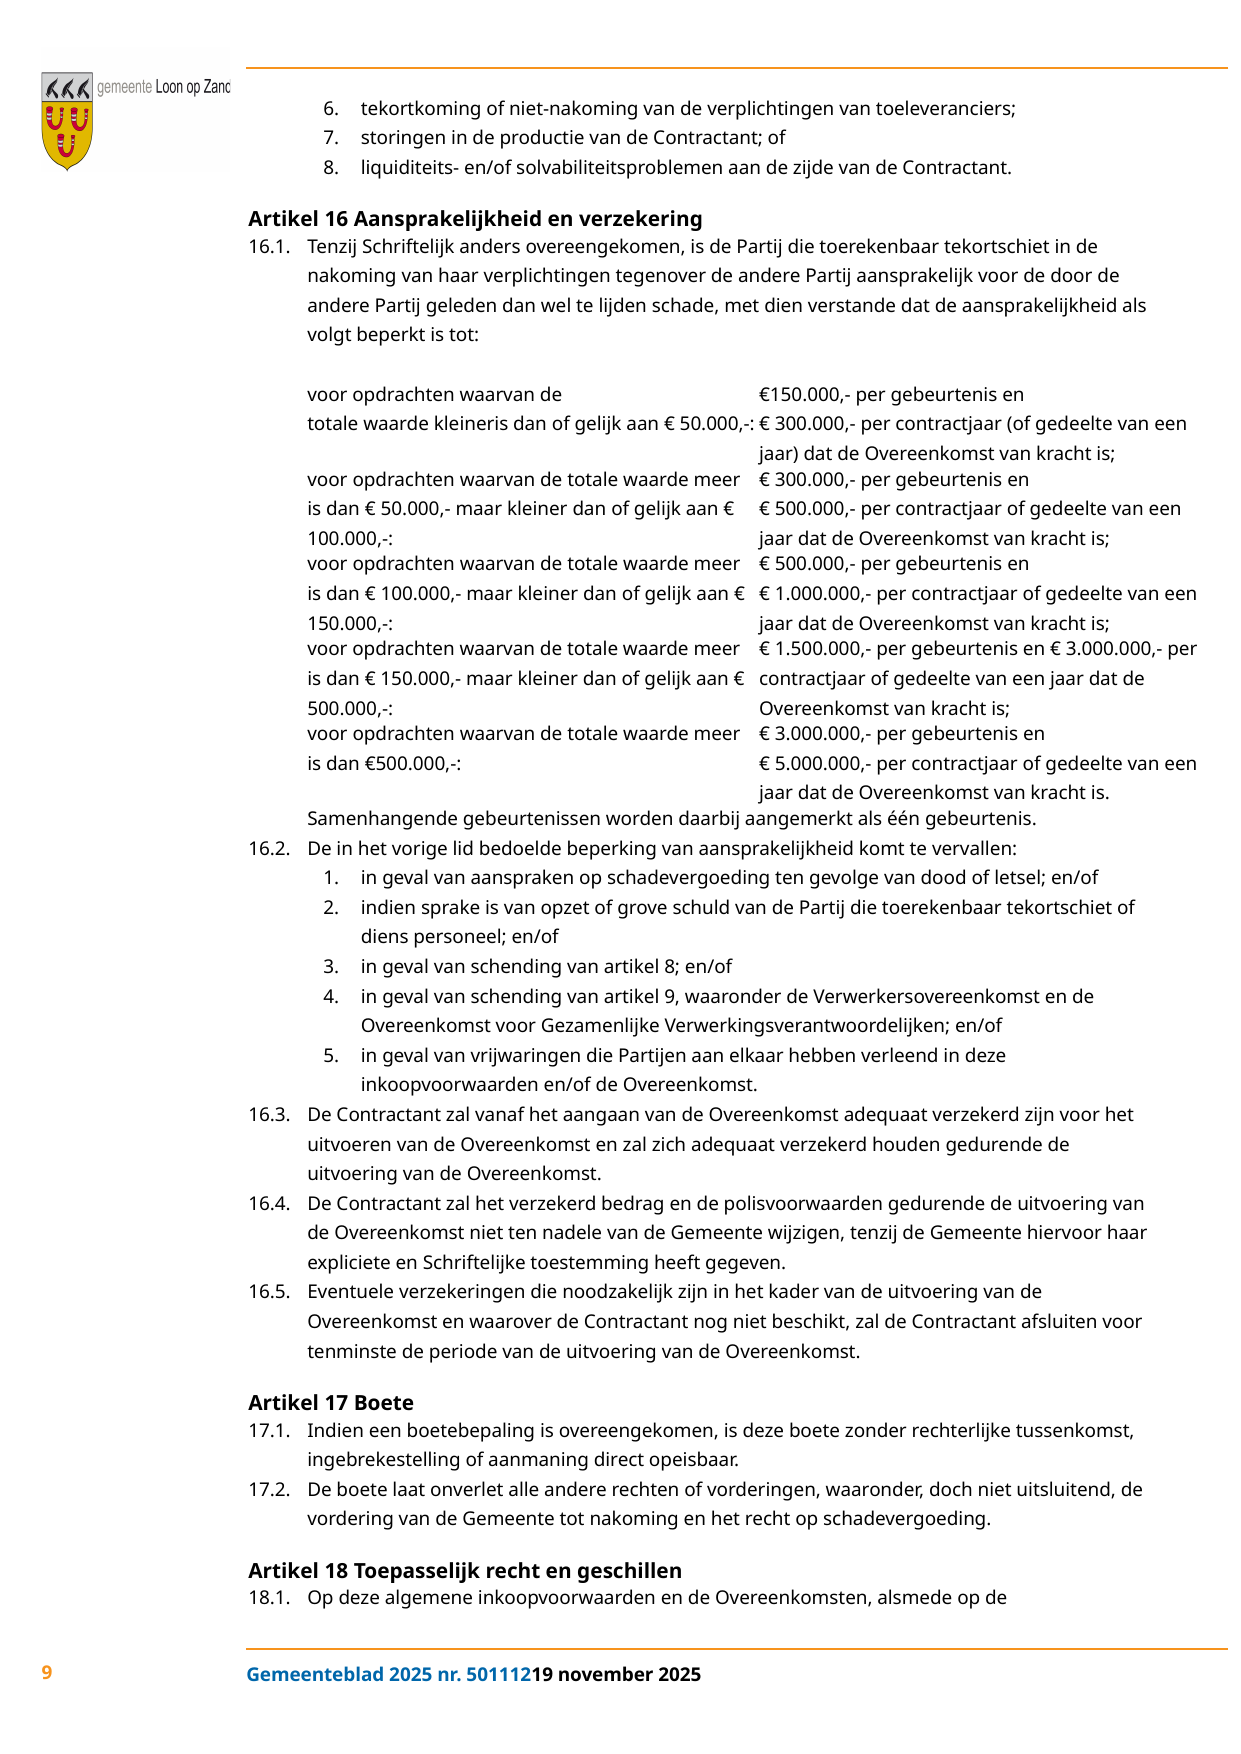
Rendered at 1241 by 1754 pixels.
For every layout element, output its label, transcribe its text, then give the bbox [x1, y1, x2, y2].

list storingen in de productie van de Contractant; of [323, 124, 1152, 150]
picture [41, 47, 231, 172]
table_cell € 500.000,- per gebeurtenis en € 1.000.000,- per contractjaar of gedeelte van een jaar dat de Overeenkomst van kracht is; [759, 551, 1211, 636]
table_cell € 300.000,- per gebeurtenis en € 500.000,- per contractjaar of gedeelte van een jaar dat de Overeenkomst van kracht is; [759, 466, 1211, 551]
text Artikel 18 Toepasselijk recht en geschillen [248, 1556, 1152, 1584]
list tekortkoming of niet-nakoming van de verplichtingen van toeleveranciers; [323, 95, 1152, 121]
table_header €150.000,- per gebeurtenis en € 300.000,- per contractjaar (of gedeelte van een jaar) dat de Overeenkomst van kracht is; [759, 381, 1211, 466]
table_cell voor opdrachten waarvan de totale waarde meer is dan € 100.000,- maar kleiner dan of gelijk aan € 150.000,-: [307, 551, 759, 636]
list in geval van schending van artikel 9, waaronder de Verwerkersovereenkomst en de Overeenkomst voor Gezamenlijke Verwerkingsverantwoordelijken; en/of [323, 983, 1152, 1038]
list Tenzij Schriftelijk anders overeengekomen, is de Partij die toerekenbaar tekortschiet in de nakoming van haar verplichtingen tegenover de andere Partij aansprakelijk voor de door de andere Partij geleden dan wel te lijden schade, met dien verstande dat de aansprakelijkheid als volgt beperkt is tot: [248, 233, 1152, 347]
list Op deze algemene inkoopvoorwaarden en de Overeenkomsten, alsmede op de [248, 1584, 1152, 1610]
list indien sprake is van opzet of grove schuld van de Partij die toerekenbaar tekortschiet of diens personeel; en/of [323, 894, 1152, 949]
list Indien een boetebepaling is overeengekomen, is deze boete zonder rechterlijke tussenkomst, ingebrekestelling of aanmaning direct opeisbaar. [248, 1417, 1152, 1472]
list De Contractant zal het verzekerd bedrag en de polisvoorwaarden gedurende de uitvoering van de Overeenkomst niet ten nadele van de Gemeente wijzigen, tenzij de Gemeente hiervoor haar expliciete en Schriftelijke toestemming heeft gegeven. [248, 1190, 1152, 1275]
table_cell € 1.500.000,- per gebeurtenis en € 3.000.000,- per contractjaar of gedeelte van een jaar dat de Overeenkomst van kracht is; [759, 636, 1211, 720]
table_cell voor opdrachten waarvan de totale waarde meer is dan € 150.000,- maar kleiner dan of gelijk aan € 500.000,-: [307, 636, 759, 720]
list Samenhangende gebeurtenissen worden daarbij aangemerkt als één gebeurtenis. [248, 805, 1152, 831]
table_header voor opdrachten waarvan de totale waarde kleineris dan of gelijk aan € 50.000,-: [307, 381, 759, 466]
list De in het vorige lid bedoelde beperking van aansprakelijkheid komt te vervallen: [248, 835, 1152, 861]
list in geval van aanspraken op schadevergoeding ten gevolge van dood of letsel; en/of [323, 864, 1152, 890]
text Artikel 16 Aansprakelijkheid en verzekering [248, 204, 1152, 233]
list liquiditeits- en/of solvabiliteitsproblemen aan de zijde van de Contractant. [323, 154, 1152, 180]
table_cell voor opdrachten waarvan de totale waarde meer is dan €500.000,-: [307, 720, 759, 805]
text Artikel 17 Boete [248, 1388, 1152, 1417]
list De Contractant zal vanaf het aangaan van de Overeenkomst adequaat verzekerd zijn voor het uitvoeren van de Overeenkomst en zal zich adequaat verzekerd houden gedurende de uitvoering van de Overeenkomst. [248, 1101, 1152, 1186]
table_cell voor opdrachten waarvan de totale waarde meer is dan € 50.000,- maar kleiner dan of gelijk aan € 100.000,-: [307, 466, 759, 551]
list in geval van vrijwaringen die Partijen aan elkaar hebben verleend in deze inkoopvoorwaarden en/of de Overeenkomst. [323, 1042, 1152, 1097]
list in geval van schending van artikel 8; en/of [323, 953, 1152, 979]
table_cell € 3.000.000,- per gebeurtenis en € 5.000.000,- per contractjaar of gedeelte van een jaar dat de Overeenkomst van kracht is. [759, 720, 1211, 805]
list De boete laat onverlet alle andere rechten of vorderingen, waaronder, doch niet uitsluitend, de vordering van de Gemeente tot nakoming en het recht op schadevergoeding. [248, 1476, 1152, 1531]
list Eventuele verzekeringen die noodzakelijk zijn in het kader van de uitvoering van de Overeenkomst en waarover de Contractant nog niet beschikt, zal de Contractant afsluiten voor tenminste de periode van de uitvoering van de Overeenkomst. [248, 1279, 1152, 1364]
